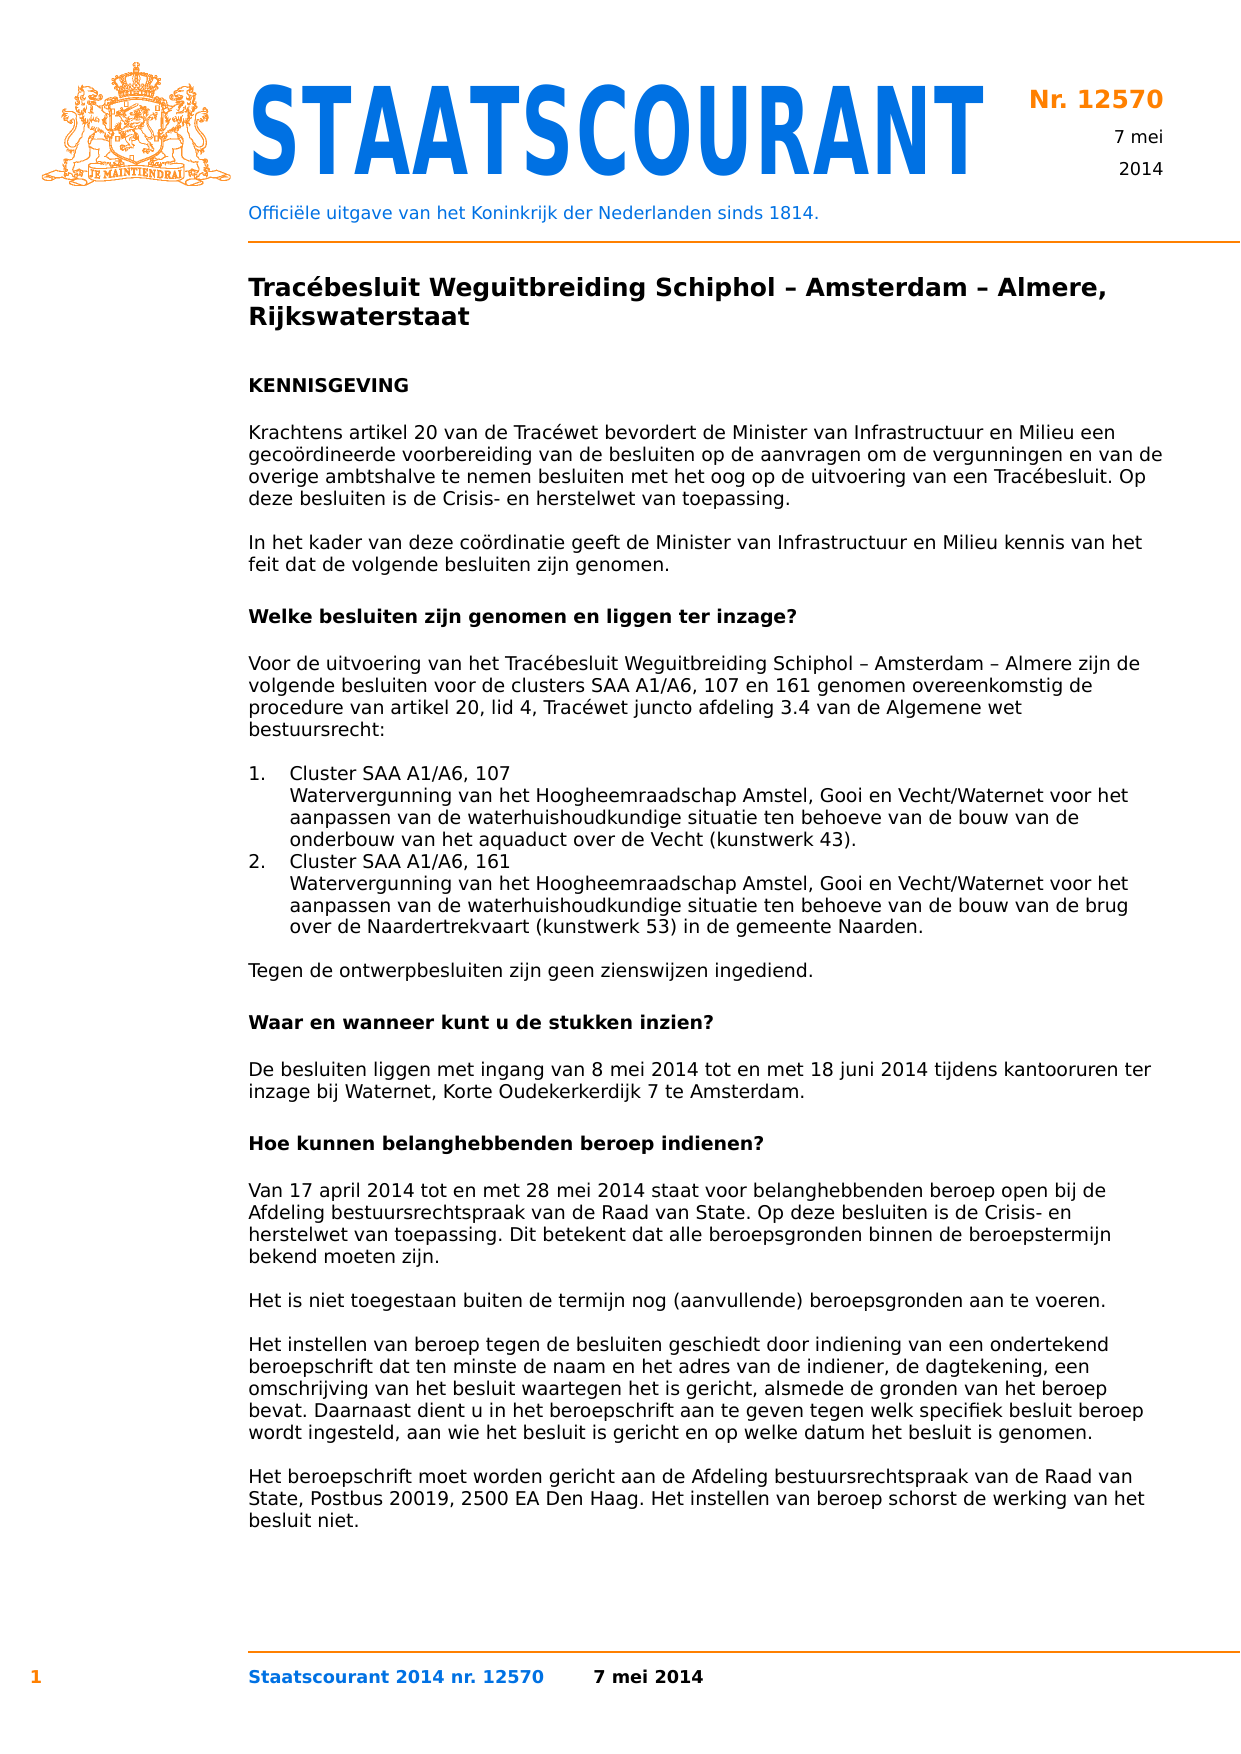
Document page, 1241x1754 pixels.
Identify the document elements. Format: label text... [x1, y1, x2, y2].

text Het beroepschrift moet worden gericht aan de Afdeling bestuursrechtspraak van de Raad van State, Postbus 20019, 2500 EA Den Haag. Het instellen van beroep schorst de werking van het besluit niet. [248, 1466, 1163, 1532]
table_cell 2014 [998, 153, 1240, 203]
table_header Nr. 12570 [998, 62, 1240, 121]
text In het kader van deze coördinatie geeft de Minister van Infrastructuur en Milieu kennis van het feit dat de volgende besluiten zijn genomen. [248, 532, 1163, 576]
text Voor de uitvoering van het Tracébesluit Weguitbreiding Schiphol – Amsterdam – Almere zijn de volgende besluiten voor de clusters SAA A1/A6, 107 en 161 genomen overeenkomstig de procedure van artikel 20, lid 4, Tracéwet juncto afdeling 3.4 van de Algemene wet bestuursrecht: [248, 653, 1163, 741]
table_header [25, 62, 248, 241]
text Het instellen van beroep tegen de besluiten geschiedt door indiening van een ondertekend beroepschrift dat ten minste de naam en het adres van de indiener, de dagtekening, een omschrijving van het besluit waartegen het is gericht, alsmede de gronden van het beroep bevat. Daarnaast dient u in het beroepschrift aan te geven tegen welk specifiek besluit beroep wordt ingesteld, aan wie het besluit is gericht en op welke datum het besluit is genomen. [248, 1334, 1163, 1444]
text Tegen de ontwerpbesluiten zijn geen zienswijzen ingediend. [248, 960, 1163, 982]
text 1. Cluster SAA A1/A6, 107 [248, 763, 1163, 784]
text 2. Cluster SAA A1/A6, 161 [248, 851, 1163, 872]
text Het is niet toegestaan buiten de termijn nog (aanvullende) beroepsgronden aan te voeren. [248, 1290, 1163, 1312]
subtitle KENNISGEVING [248, 375, 1163, 397]
subtitle Hoe kunnen belanghebbenden beroep indienen? [248, 1133, 1163, 1155]
text Krachtens artikel 20 van de Tracéwet bevordert de Minister van Infrastructuur en Milieu een gecoördineerde voorbereiding van de besluiten op de aanvragen om de vergunningen en van de overige ambtshalve te nemen besluiten met het oog op de uitvoering van een Tracébesluit. Op deze besluiten is de Crisis- en herstelwet van toepassing. [248, 422, 1163, 510]
text Watervergunning van het Hoogheemraadschap Amstel, Gooi en Vecht/Waternet voor het aanpassen van de waterhuishoudkundige situatie ten behoeve van de bouw van de brug over de Naardertrekvaart (kunstwerk 53) in de gemeente Naarden. [289, 872, 1163, 938]
table_header STAATSCOURANT [248, 62, 998, 203]
table_cell 7 mei [998, 121, 1240, 153]
subtitle Waar en wanneer kunt u de stukken inzien? [248, 1012, 1163, 1034]
text Watervergunning van het Hoogheemraadschap Amstel, Gooi en Vecht/Waternet voor het aanpassen van de waterhuishoudkundige situatie ten behoeve van de bouw van de onderbouw van het aquaduct over de Vecht (kunstwerk 43). [289, 784, 1163, 851]
text Van 17 april 2014 tot en met 28 mei 2014 staat voor belanghebbenden beroep open bij de Afdeling bestuursrechtspraak van de Raad van State. Op deze besluiten is de Crisis- en herstelwet van toepassing. Dit betekent dat alle beroepsgronden binnen de beroepstermijn bekend moeten zijn. [248, 1180, 1163, 1268]
subtitle Tracébesluit Weguitbreiding Schiphol – Amsterdam – Almere, Rijkswaterstaat [248, 273, 1163, 331]
text De besluiten liggen met ingang van 8 mei 2014 tot en met 18 juni 2014 tijdens kantooruren ter inzage bij Waternet, Korte Oudekerkerdijk 7 te Amsterdam. [248, 1059, 1163, 1103]
table_cell Officiële uitgave van het Koninkrijk der Nederlanden sinds 1814. [248, 203, 1240, 241]
picture [41, 62, 231, 186]
subtitle Welke besluiten zijn genomen en liggen ter inzage? [248, 606, 1163, 628]
